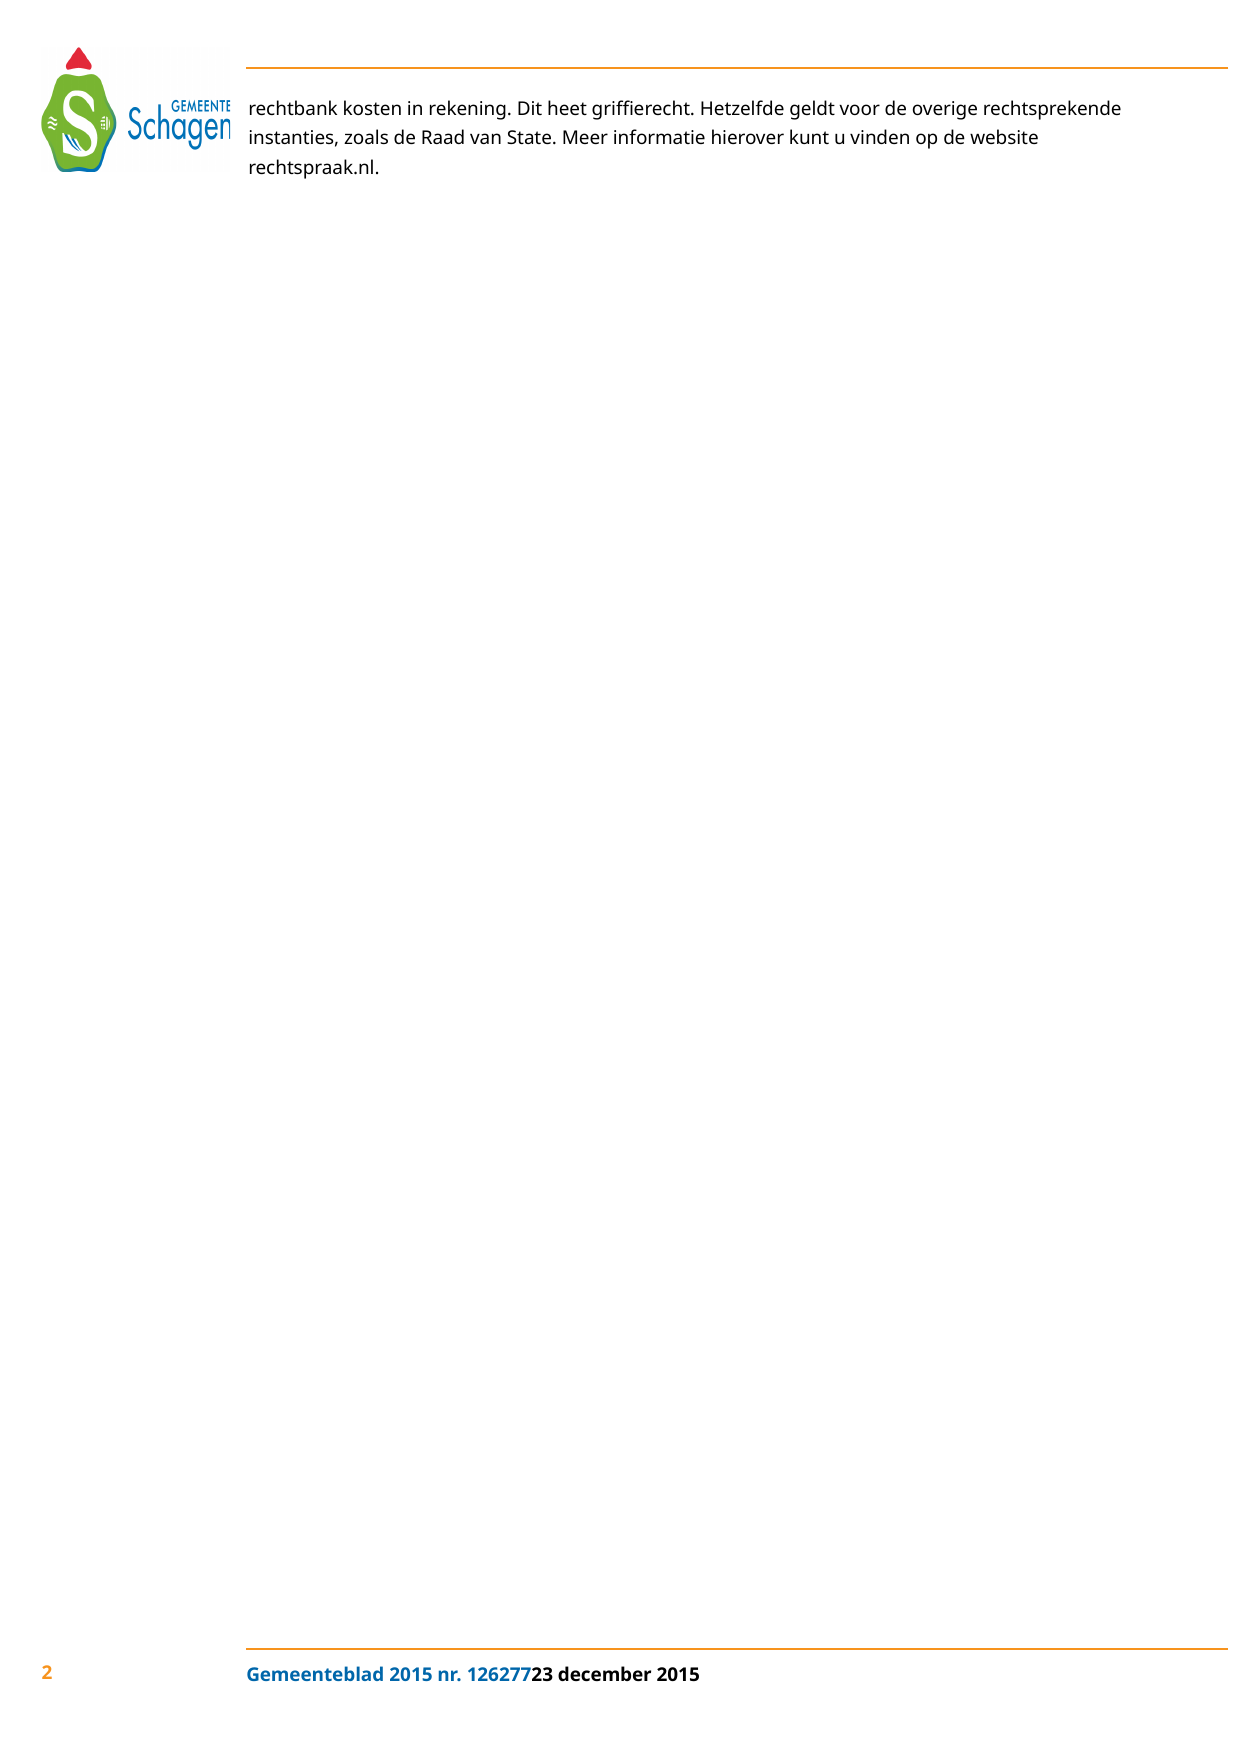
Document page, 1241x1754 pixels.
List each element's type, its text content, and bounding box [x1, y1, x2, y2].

text rechtbank kosten in rekening. Dit heet griffierecht. Hetzelfde geldt voor de overige rechtsprekende instanties, zoals de Raad van State. Meer informatie hierover kunt u vinden op de website rechtspraak.nl. [248, 95, 1152, 180]
picture [41, 47, 231, 172]
